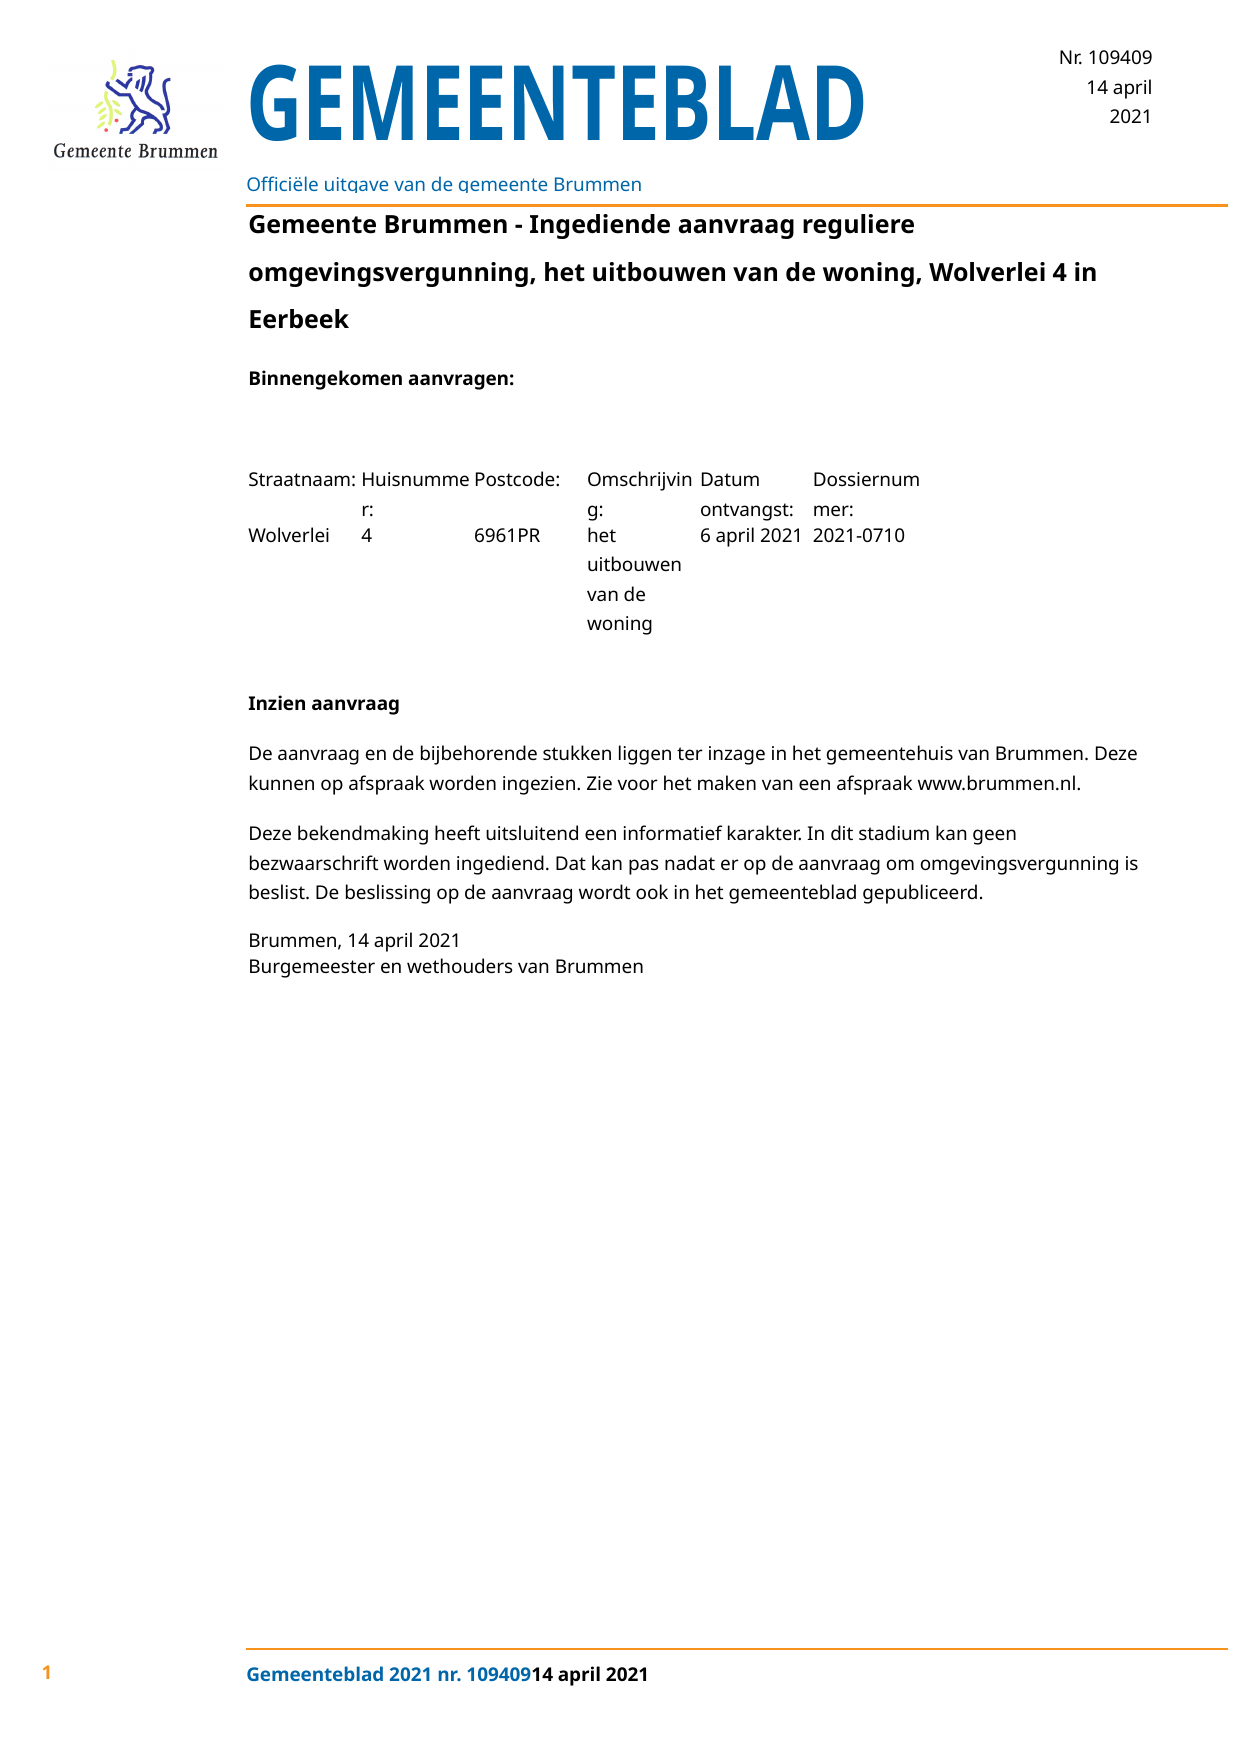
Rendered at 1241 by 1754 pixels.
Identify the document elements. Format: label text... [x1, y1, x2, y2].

table_header [926, 466, 1038, 522]
text Binnengekomen aanvragen: [248, 366, 1152, 391]
table_header [1039, 466, 1152, 522]
table_cell [926, 522, 1038, 636]
table_header Dossiernummer: [813, 466, 926, 522]
table_cell het uitbouwen van de woning [587, 522, 700, 636]
table_cell Wolverlei [248, 522, 361, 636]
table_cell [1039, 522, 1152, 636]
table_header Omschrijving: [587, 466, 700, 522]
text Gemeente Brummen - Ingediende aanvraag reguliere omgevingsvergunning, het uitbouwen van de woning, Wolverlei 4 in Eerbeek [248, 207, 1152, 336]
table_header Postcode: [474, 466, 587, 522]
text Burgemeester en wethouders van Brummen [248, 953, 1152, 979]
table_header Huisnummer: [361, 466, 474, 522]
table_cell 6 april 2021 [700, 522, 813, 636]
text Brummen, 14 april 2021 [248, 927, 1152, 953]
picture [41, 47, 231, 172]
text De aanvraag en de bijbehorende stukken liggen ter inzage in het gemeentehuis van Brummen. Deze kunnen op afspraak worden ingezien. Zie voor het maken van een afspraak www.brummen.nl. [248, 740, 1152, 796]
text Deze bekendmaking heeft uitsluitend een informatief karakter. In dit stadium kan geen bezwaarschrift worden ingediend. Dat kan pas nadat er op de aanvraag om omgevingsvergunning is beslist. De beslissing op de aanvraag wordt ook in het gemeenteblad gepubliceerd. [248, 820, 1152, 905]
table_cell 4 [361, 522, 474, 636]
table_header Straatnaam: [248, 466, 361, 522]
table_header Datum ontvangst: [700, 466, 813, 522]
table_cell 6961PR [474, 522, 587, 636]
table_cell 2021-0710 [813, 522, 926, 636]
text Inzien aanvraag [248, 690, 1152, 716]
